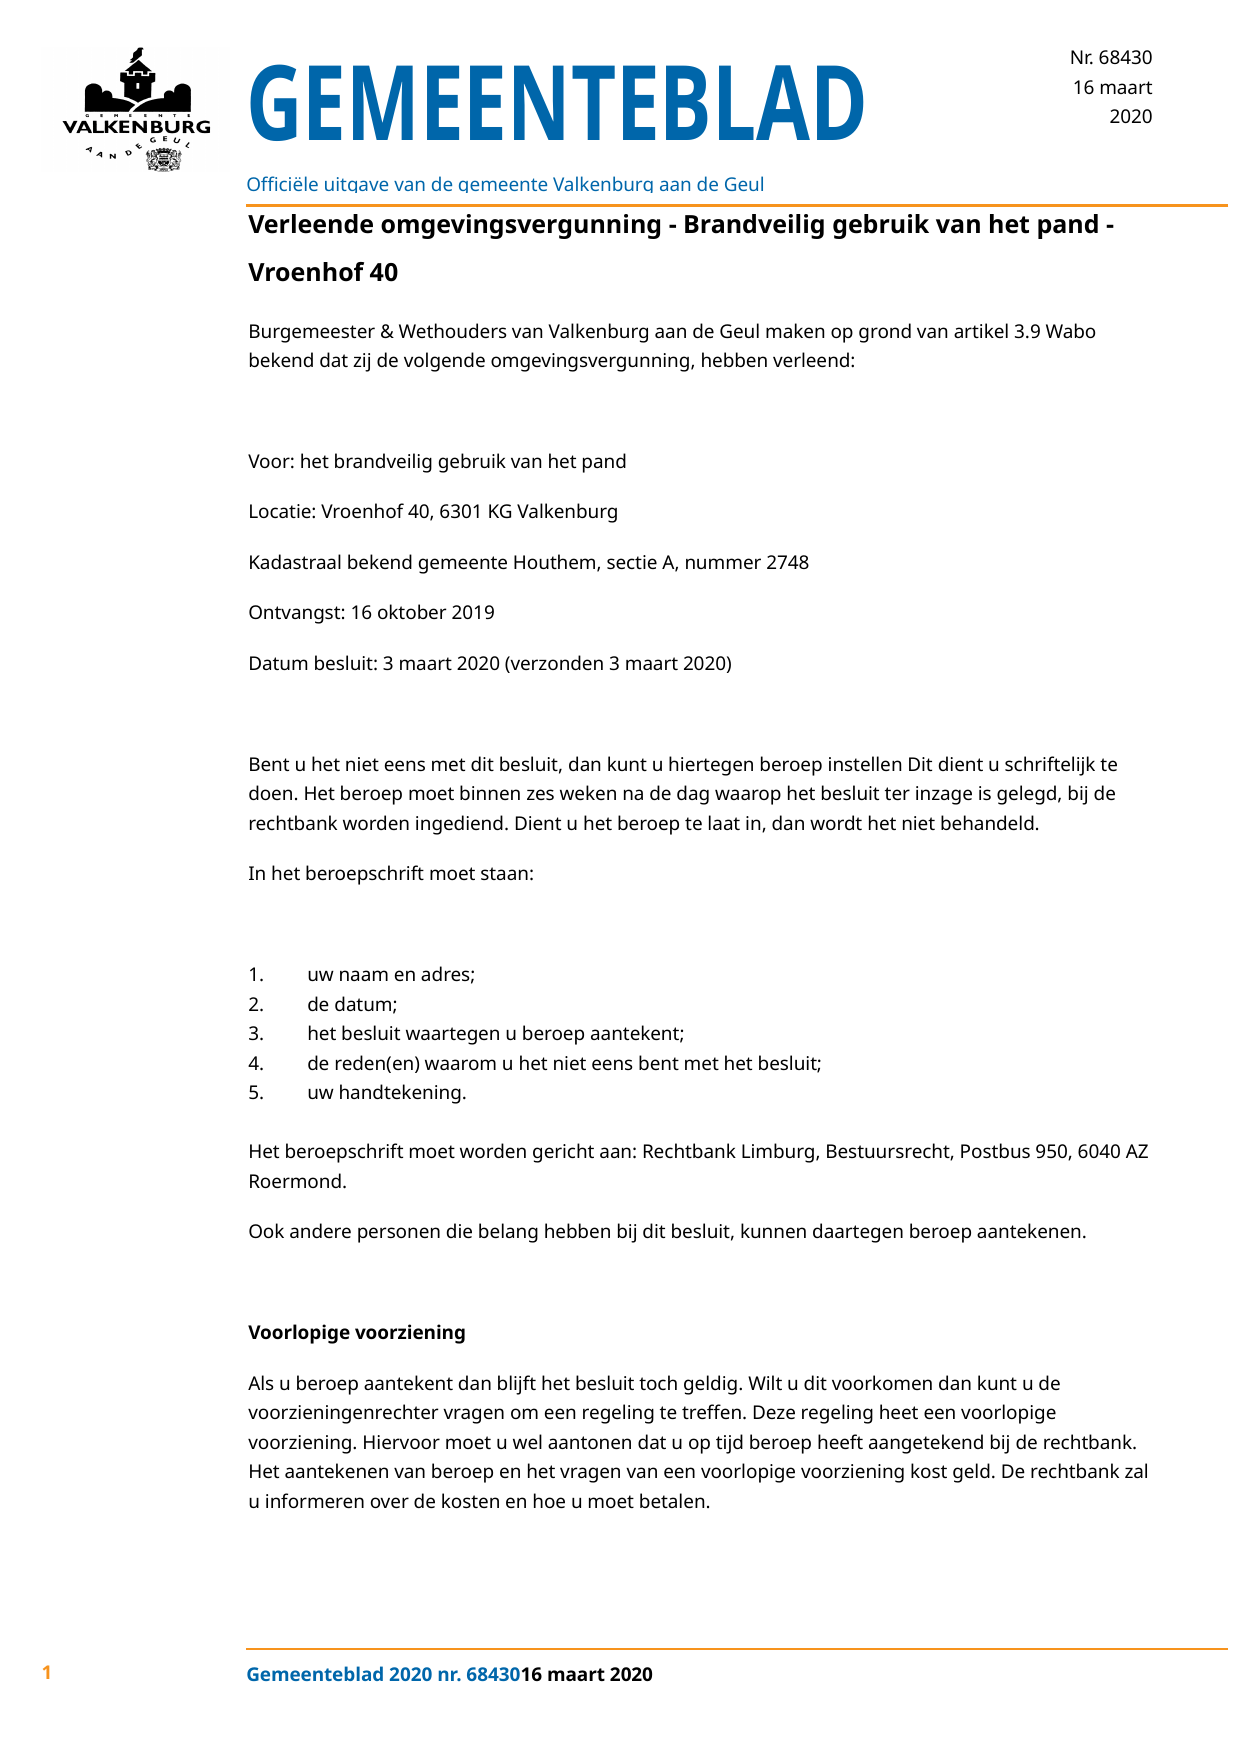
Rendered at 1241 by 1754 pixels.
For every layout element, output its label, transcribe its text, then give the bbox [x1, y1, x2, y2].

text Het beroepschrift moet worden gericht aan: Rechtbank Limburg, Bestuursrecht, Postbus 950, 6040 AZ Roermond. [248, 1139, 1152, 1194]
picture [41, 47, 231, 172]
text Verleende omgevingsvergunning - Brandveilig gebruik van het pand - Vroenhof 40 [248, 207, 1152, 288]
text Burgemeester & Wethouders van Valkenburg aan de Geul maken op grond van artikel 3.9 Wabo bekend dat zij de volgende omgevingsvergunning, hebben verleend: [248, 318, 1152, 373]
list uw handtekening. [248, 1079, 1152, 1105]
text Bent u het niet eens met dit besluit, dan kunt u hiertegen beroep instellen Dit dient u schriftelijk te doen. Het beroep moet binnen zes weken na de dag waarop het besluit ter inzage is gelegd, bij de rechtbank worden ingediend. Dient u het beroep te laat in, dan wordt het niet behandeld. [248, 751, 1152, 836]
list het besluit waartegen u beroep aantekent; [248, 1020, 1152, 1046]
list uw naam en adres; [248, 961, 1152, 987]
text Ontvangst: 16 oktober 2019 [248, 599, 1152, 625]
text In het beroepschrift moet staan: [248, 860, 1152, 886]
text Voor: het brandveilig gebruik van het pand [248, 448, 1152, 474]
text Ook andere personen die belang hebben bij dit besluit, kunnen daartegen beroep aantekenen. [248, 1219, 1152, 1244]
list de datum; [248, 991, 1152, 1017]
text Als u beroep aantekent dan blijft het besluit toch geldig. Wilt u dit voorkomen dan kunt u de voorzieningenrechter vragen om een regeling te treffen. Deze regeling heet een voorlopige voorziening. Hiervoor moet u wel aantonen dat u op tijd beroep heeft aangetekend bij de rechtbank. Het aantekenen van beroep en het vragen van een voorlopige voorziening kost geld. De rechtbank zal u informeren over de kosten en hoe u moet betalen. [248, 1370, 1152, 1514]
text Locatie: Vroenhof 40, 6301 KG Valkenburg [248, 499, 1152, 524]
list de reden(en) waarom u het niet eens bent met het besluit; [248, 1050, 1152, 1076]
text Kadastraal bekend gemeente Houthem, sectie A, nummer 2748 [248, 549, 1152, 575]
text Voorlopige voorziening [248, 1319, 1152, 1345]
text Datum besluit: 3 maart 2020 (verzonden 3 maart 2020) [248, 650, 1152, 676]
